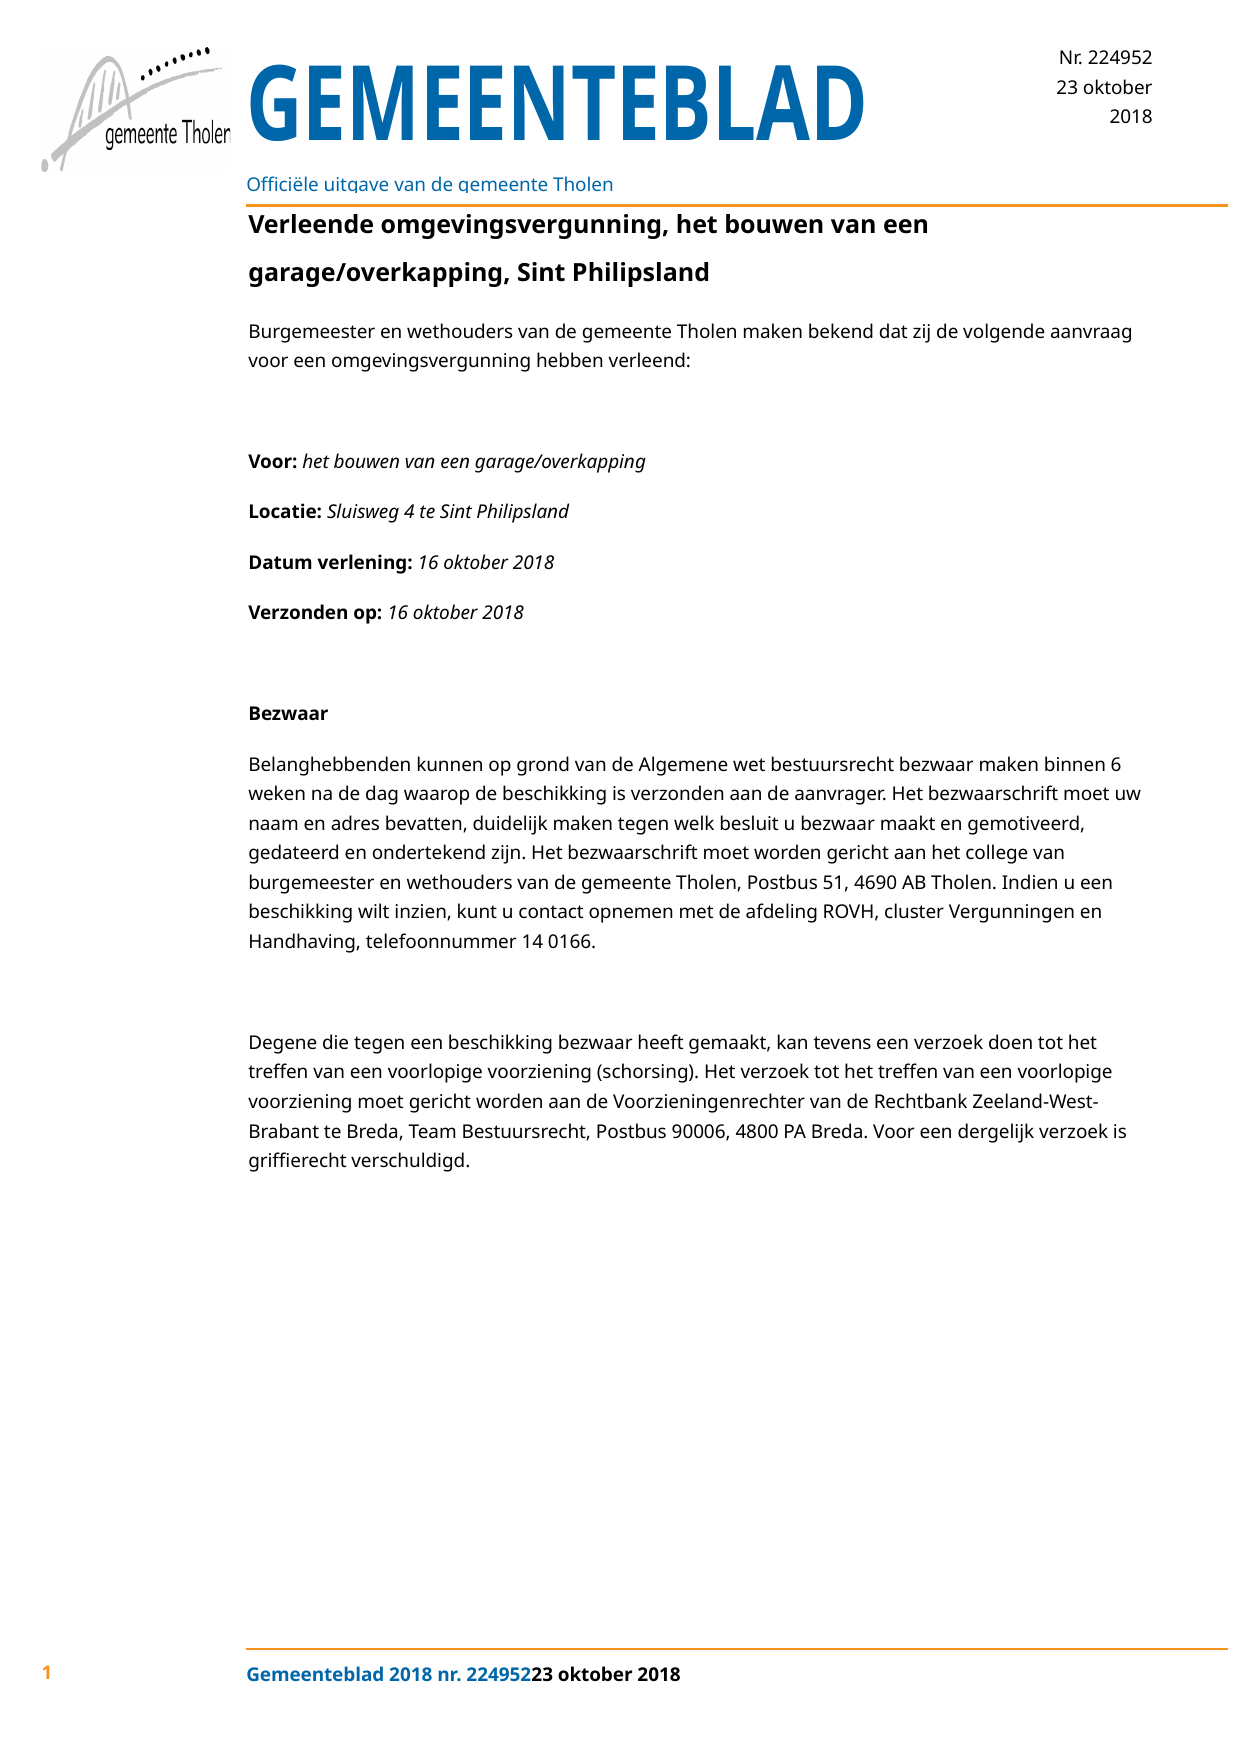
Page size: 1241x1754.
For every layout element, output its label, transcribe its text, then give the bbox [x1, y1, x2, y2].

text Voor: het bouwen van een garage/overkapping [248, 448, 1152, 474]
picture [41, 47, 231, 172]
text Belanghebbenden kunnen op grond van de Algemene wet bestuursrecht bezwaar maken binnen 6 weken na de dag waarop de beschikking is verzonden aan de aanvrager. Het bezwaarschrift moet uw naam en adres bevatten, duidelijk maken tegen welk besluit u bezwaar maakt en gemotiveerd, gedateerd en ondertekend zijn. Het bezwaarschrift moet worden gericht aan het college van burgemeester en wethouders van de gemeente Tholen, Postbus 51, 4690 AB Tholen. Indien u een beschikking wilt inzien, kunt u contact opnemen met de afdeling ROVH, cluster Vergunningen en Handhaving, telefoonnummer 14 0166. [248, 751, 1152, 954]
text Burgemeester en wethouders van de gemeente Tholen maken bekend dat zij de volgende aanvraag voor een omgevingsvergunning hebben verleend: [248, 318, 1152, 373]
text Verzonden op: 16 oktober 2018 [248, 599, 1152, 625]
text Datum verlening: 16 oktober 2018 [248, 549, 1152, 575]
text Bezwaar [248, 700, 1152, 726]
text Locatie: Sluisweg 4 te Sint Philipsland [248, 499, 1152, 524]
text Degene die tegen een beschikking bezwaar heeft gemaakt, kan tevens een verzoek doen tot het treffen van een voorlopige voorziening (schorsing). Het verzoek tot het treffen van een voorlopige voorziening moet gericht worden aan de Voorzieningenrechter van de Rechtbank Zeeland-West-Brabant te Breda, Team Bestuursrecht, Postbus 90006, 4800 PA Breda. Voor een dergelijk verzoek is griffierecht verschuldigd. [248, 1029, 1152, 1173]
text Verleende omgevingsvergunning, het bouwen van een garage/overkapping, Sint Philipsland [248, 207, 1152, 288]
